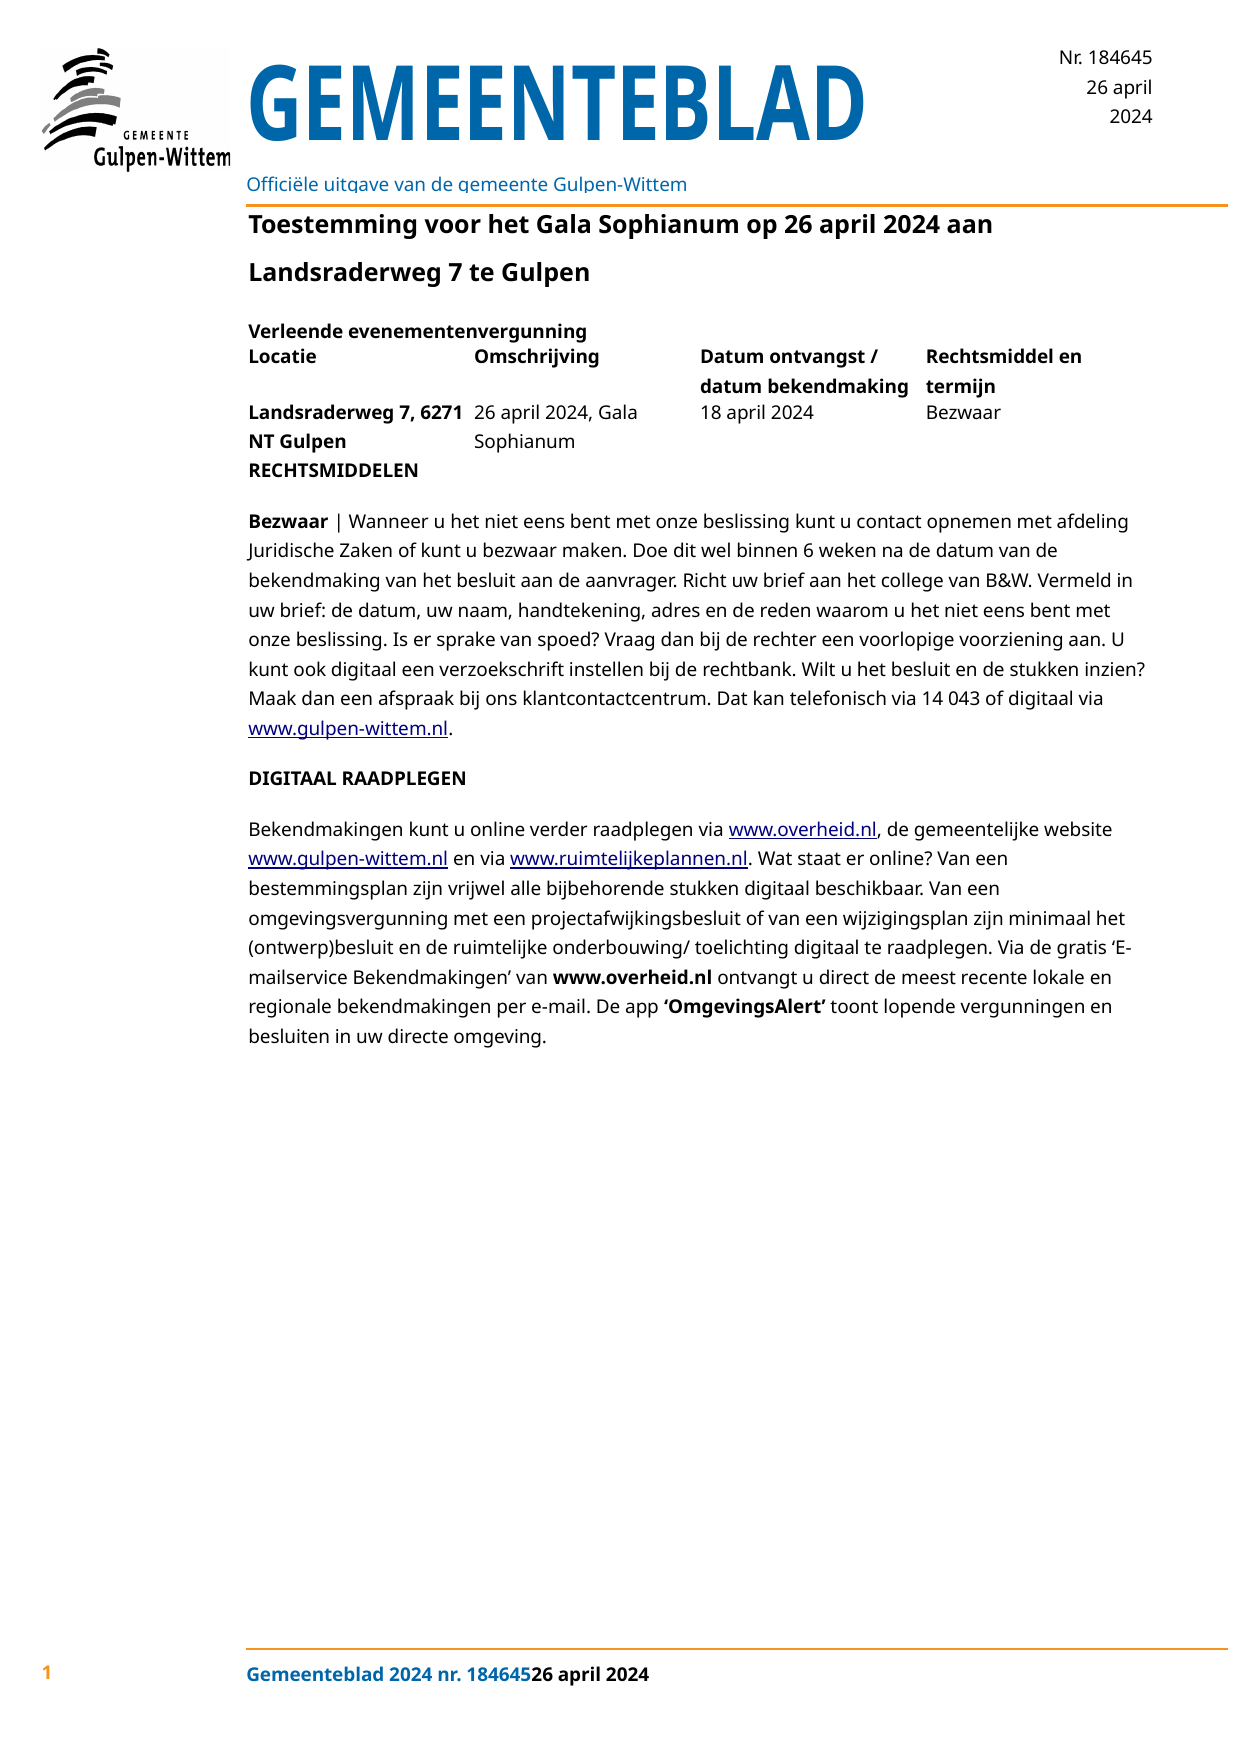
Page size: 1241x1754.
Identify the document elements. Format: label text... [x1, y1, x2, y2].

text Bezwaar | Wanneer u het niet eens bent met onze beslissing kunt u contact opnemen met afdeling Juridische Zaken of kunt u bezwaar maken. Doe dit wel binnen 6 weken na de datum van de bekendmaking van het besluit aan de aanvrager. Richt uw brief aan het college van B&W. Vermeld in uw brief: de datum, uw naam, handtekening, adres en de reden waarom u het niet eens bent met onze beslissing. Is er sprake van spoed? Vraag dan bij de rechter een voorlopige voorziening aan. U kunt ook digitaal een verzoekschrift instellen bij de rechtbank. Wilt u het besluit en de stukken inzien? Maak dan een afspraak bij ons klantcontactcentrum. Dat kan telefonisch via 14 043 of digitaal via www.gulpen-wittem.nl. [248, 508, 1152, 741]
table_cell Omschrijving [474, 344, 700, 399]
text Bekendmakingen kunt u online verder raadplegen via www.overheid.nl, de gemeentelijke website www.gulpen-wittem.nl en via www.ruimtelijkeplannen.nl. Wat staat er online? Van een bestemmingsplan zijn vrijwel alle bijbehorende stukken digitaal beschikbaar. Van een omgevingsvergunning met een projectafwijkingsbesluit of van een wijzigingsplan zijn minimaal het (ontwerp)besluit en de ruimtelijke onderbouwing/ toelichting digitaal te raadplegen. Via de gratis ‘E-mailservice Bekendmakingen’ van www.overheid.nl ontvangt u direct de meest recente lokale en regionale bekendmakingen per e-mail. De app ‘OmgevingsAlert’ toont lopende vergunningen en besluiten in uw directe omgeving. [248, 816, 1152, 1049]
picture [41, 47, 231, 172]
table_cell Bezwaar [926, 399, 1152, 454]
table_cell 18 april 2024 [700, 399, 926, 454]
text RECHTSMIDDELEN [248, 458, 1152, 483]
table_cell Datum ontvangst / datum bekendmaking [700, 344, 926, 399]
text Toestemming voor het Gala Sophianum op 26 april 2024 aan Landsraderweg 7 te Gulpen [248, 207, 1152, 288]
text DIGITAAL RAADPLEGEN [248, 766, 1152, 791]
table_cell Locatie [248, 344, 474, 399]
table_cell 26 april 2024, Gala Sophianum [474, 399, 700, 454]
table_cell Landsraderweg 7, 6271 NT Gulpen [248, 399, 474, 454]
table_header Verleende evenementenvergunning [248, 318, 1152, 344]
table_cell Rechtsmiddel en termijn [926, 344, 1152, 399]
